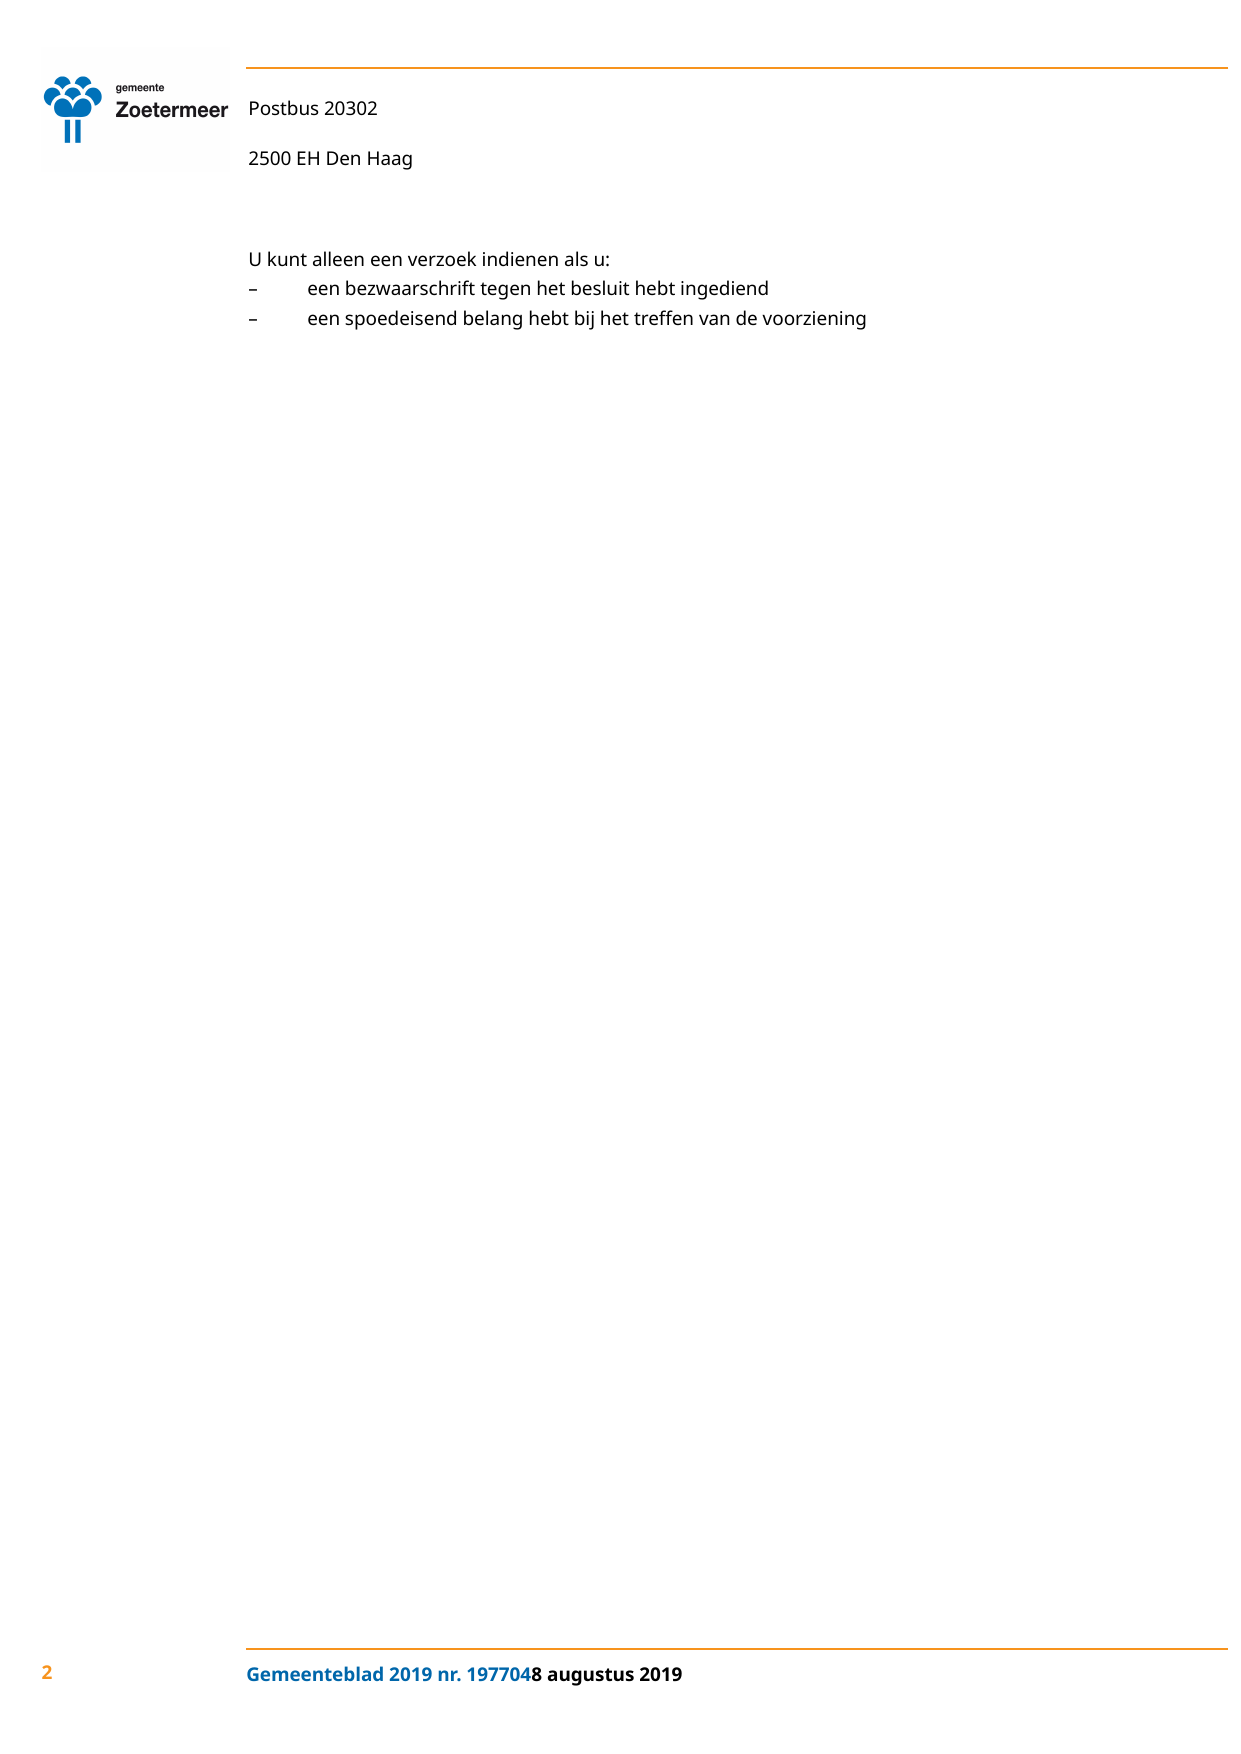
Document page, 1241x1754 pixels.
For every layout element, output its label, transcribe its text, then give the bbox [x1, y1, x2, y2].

text U kunt alleen een verzoek indienen als u: [248, 246, 1152, 272]
text Postbus 20302 [248, 95, 1152, 121]
text 2500 EH Den Haag [248, 145, 1152, 171]
list een spoedeisend belang hebt bij het treffen van de voorziening [248, 305, 1152, 331]
picture [41, 47, 231, 172]
list een bezwaarschrift tegen het besluit hebt ingediend [248, 276, 1152, 301]
